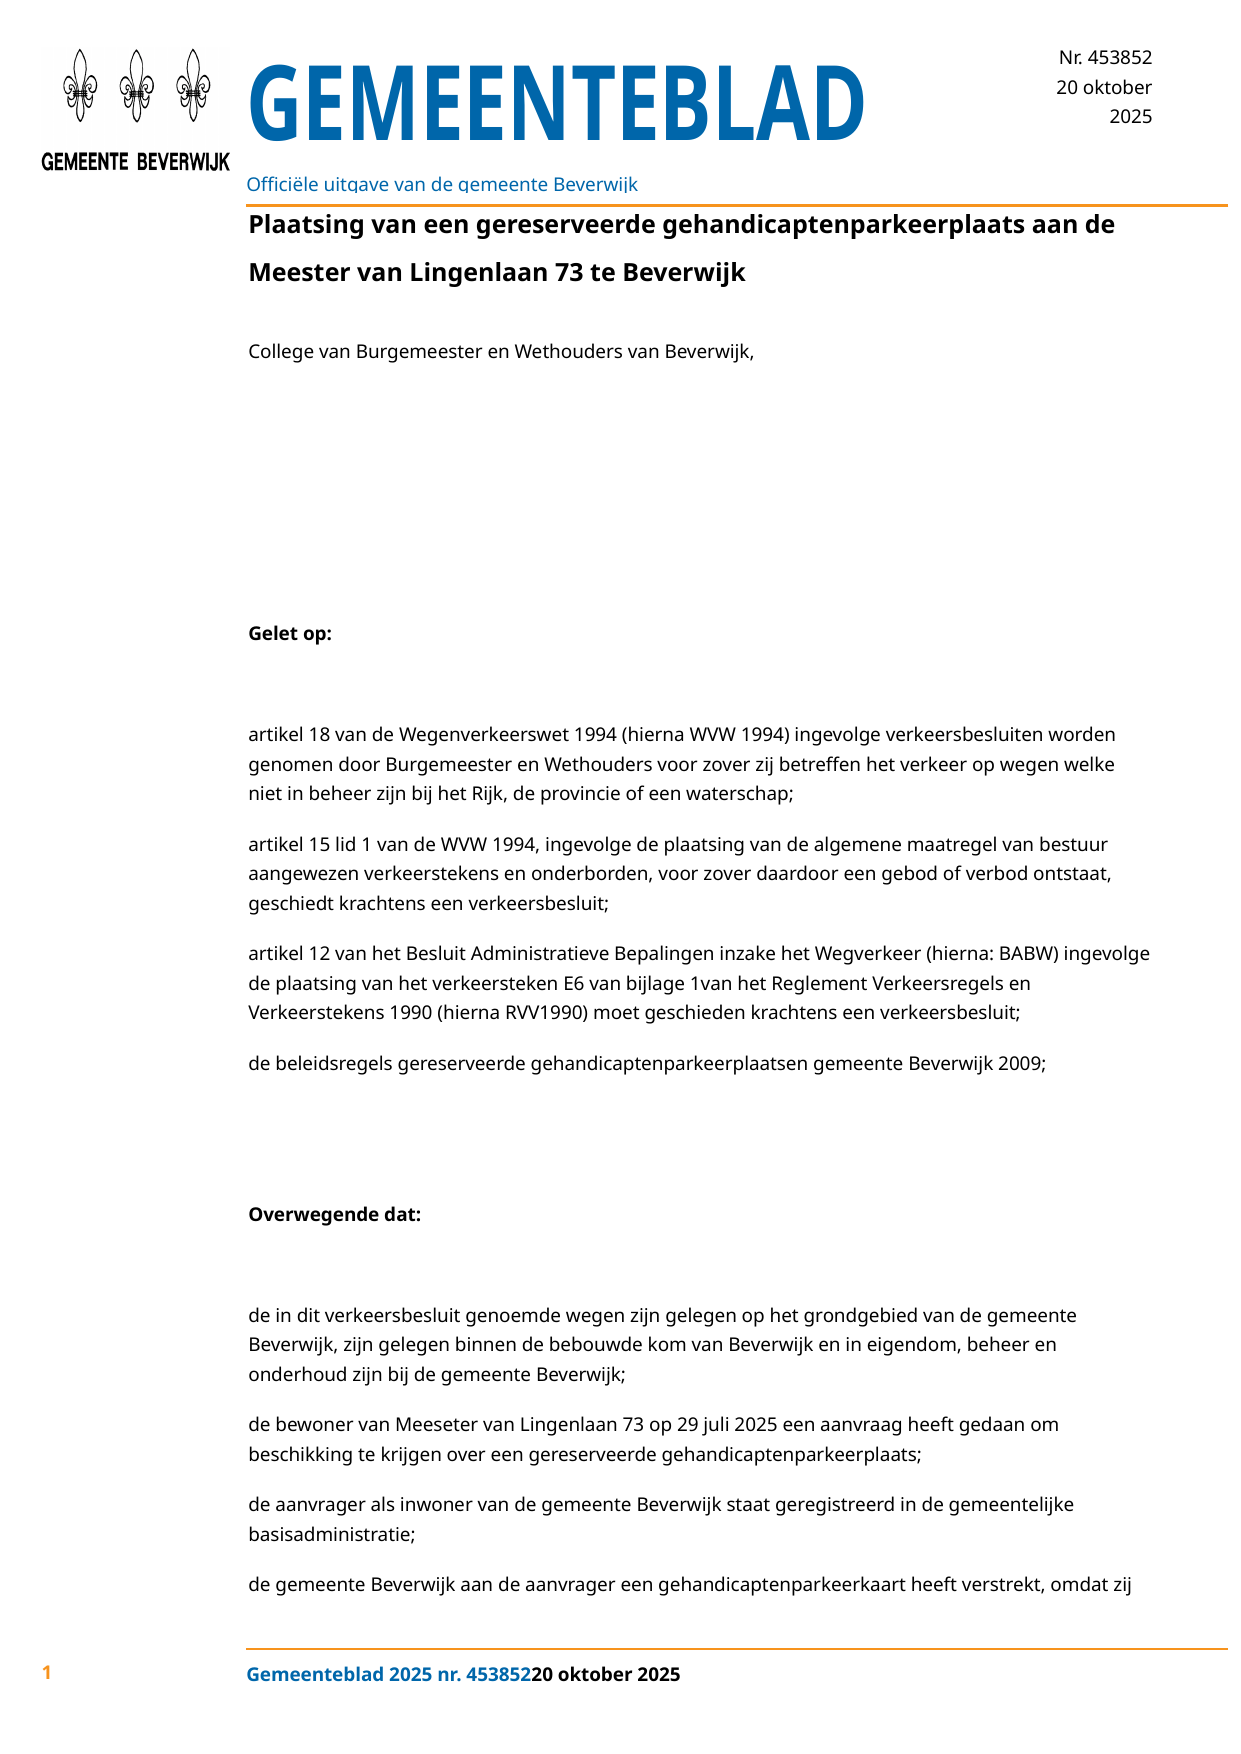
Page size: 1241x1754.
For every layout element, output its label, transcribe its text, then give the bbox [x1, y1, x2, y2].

text de aanvrager als inwoner van de gemeente Beverwijk staat geregistreerd in de gemeentelijke basisadministratie; [248, 1492, 1152, 1547]
text Overwegende dat: [248, 1201, 1152, 1227]
text de in dit verkeersbesluit genoemde wegen zijn gelegen op het grondgebied van de gemeente Beverwijk, zijn gelegen binnen de bebouwde kom van Beverwijk en in eigendom, beheer en onderhoud zijn bij de gemeente Beverwijk; [248, 1302, 1152, 1387]
text de beleidsregels gereserveerde gehandicaptenparkeerplaatsen gemeente Beverwijk 2009; [248, 1050, 1152, 1076]
text Plaatsing van een gereserveerde gehandicaptenparkeerplaats aan de Meester van Lingenlaan 73 te Beverwijk [248, 207, 1152, 288]
text de gemeente Beverwijk aan de aanvrager een gehandicaptenparkeerkaart heeft verstrekt, omdat zij [248, 1572, 1152, 1597]
text College van Burgemeester en Wethouders van Beverwijk, [248, 339, 1152, 364]
text artikel 12 van het Besluit Administratieve Bepalingen inzake het Wegverkeer (hierna: BABW) ingevolge de plaatsing van het verkeersteken E6 van bijlage 1van het Reglement Verkeersregels en Verkeerstekens 1990 (hierna RVV1990) moet geschieden krachtens een verkeersbesluit; [248, 940, 1152, 1025]
text artikel 15 lid 1 van de WVW 1994, ingevolge de plaatsing van de algemene maatregel van bestuur aangewezen verkeerstekens en onderborden, voor zover daardoor een gebod of verbod ontstaat, geschiedt krachtens een verkeersbesluit; [248, 831, 1152, 916]
text Gelet op: [248, 620, 1152, 646]
text artikel 18 van de Wegenverkeerswet 1994 (hierna WVW 1994) ingevolge verkeersbesluiten worden genomen door Burgemeester en Wethouders voor zover zij betreffen het verkeer op wegen welke niet in beheer zijn bij het Rijk, de provincie of een waterschap; [248, 721, 1152, 806]
text de bewoner van Meeseter van Lingenlaan 73 op 29 juli 2025 een aanvraag heeft gedaan om beschikking te krijgen over een gereserveerde gehandicaptenparkeerplaats; [248, 1412, 1152, 1467]
picture [41, 47, 231, 172]
